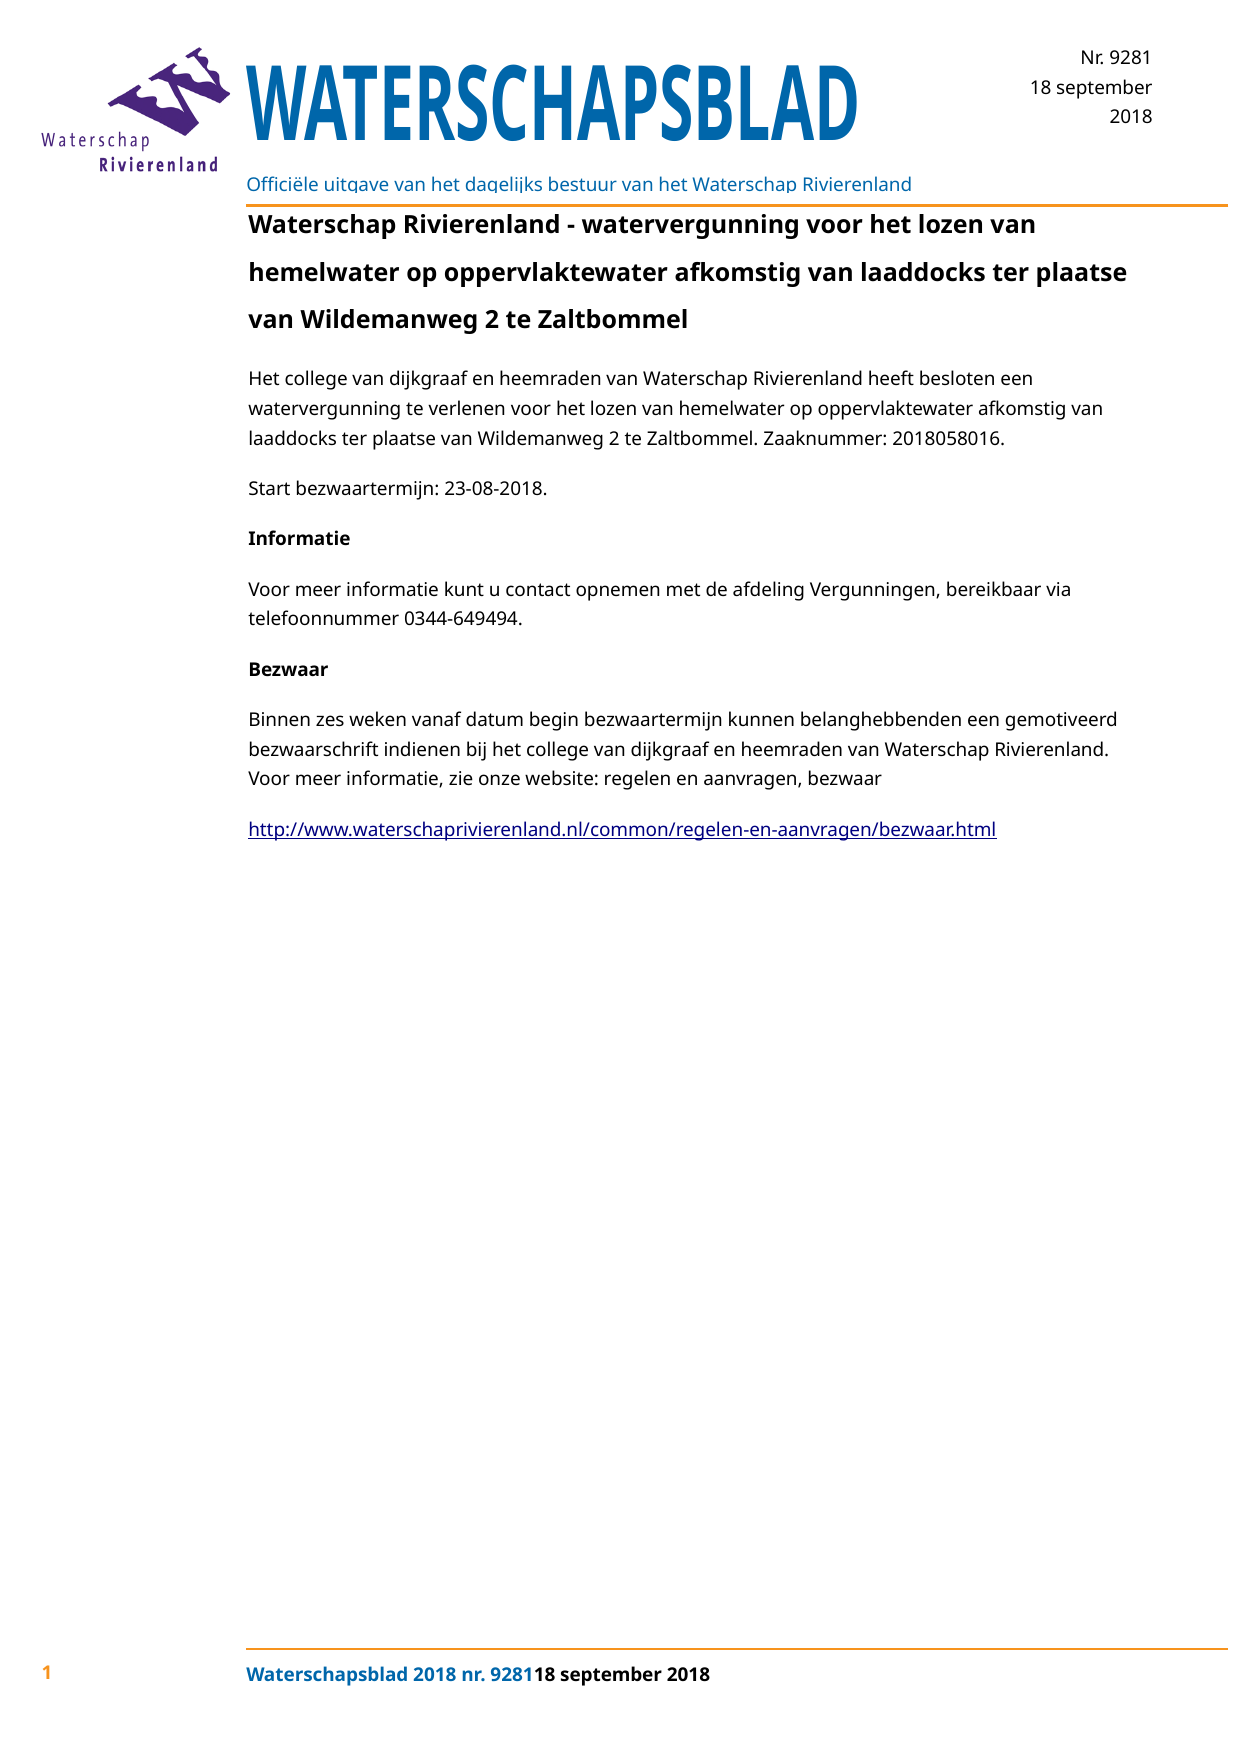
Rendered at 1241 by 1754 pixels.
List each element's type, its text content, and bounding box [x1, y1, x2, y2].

text Binnen zes weken vanaf datum begin bezwaartermijn kunnen belanghebbenden een gemotiveerd bezwaarschrift indienen bij het college van dijkgraaf en heemraden van Waterschap Rivierenland. Voor meer informatie, zie onze website: regelen en aanvragen, bezwaar [248, 706, 1152, 791]
text Het college van dijkgraaf en heemraden van Waterschap Rivierenland heeft besloten een watervergunning te verlenen voor het lozen van hemelwater op oppervlaktewater afkomstig van laaddocks ter plaatse van Wildemanweg 2 te Zaltbommel. Zaaknummer: 2018058016. [248, 366, 1152, 450]
text http://www.waterschaprivierenland.nl/common/regelen-en-aanvragen/bezwaar.html [248, 816, 1152, 842]
text Bezwaar [248, 656, 1152, 682]
text Informatie [248, 526, 1152, 551]
picture [41, 47, 231, 172]
text Waterschap Rivierenland - watervergunning voor het lozen van hemelwater op oppervlaktewater afkomstig van laaddocks ter plaatse van Wildemanweg 2 te Zaltbommel [248, 207, 1152, 336]
text Voor meer informatie kunt u contact opnemen met de afdeling Vergunningen, bereikbaar via telefoonnummer 0344-649494. [248, 576, 1152, 631]
text Start bezwaartermijn: 23-08-2018. [248, 475, 1152, 501]
